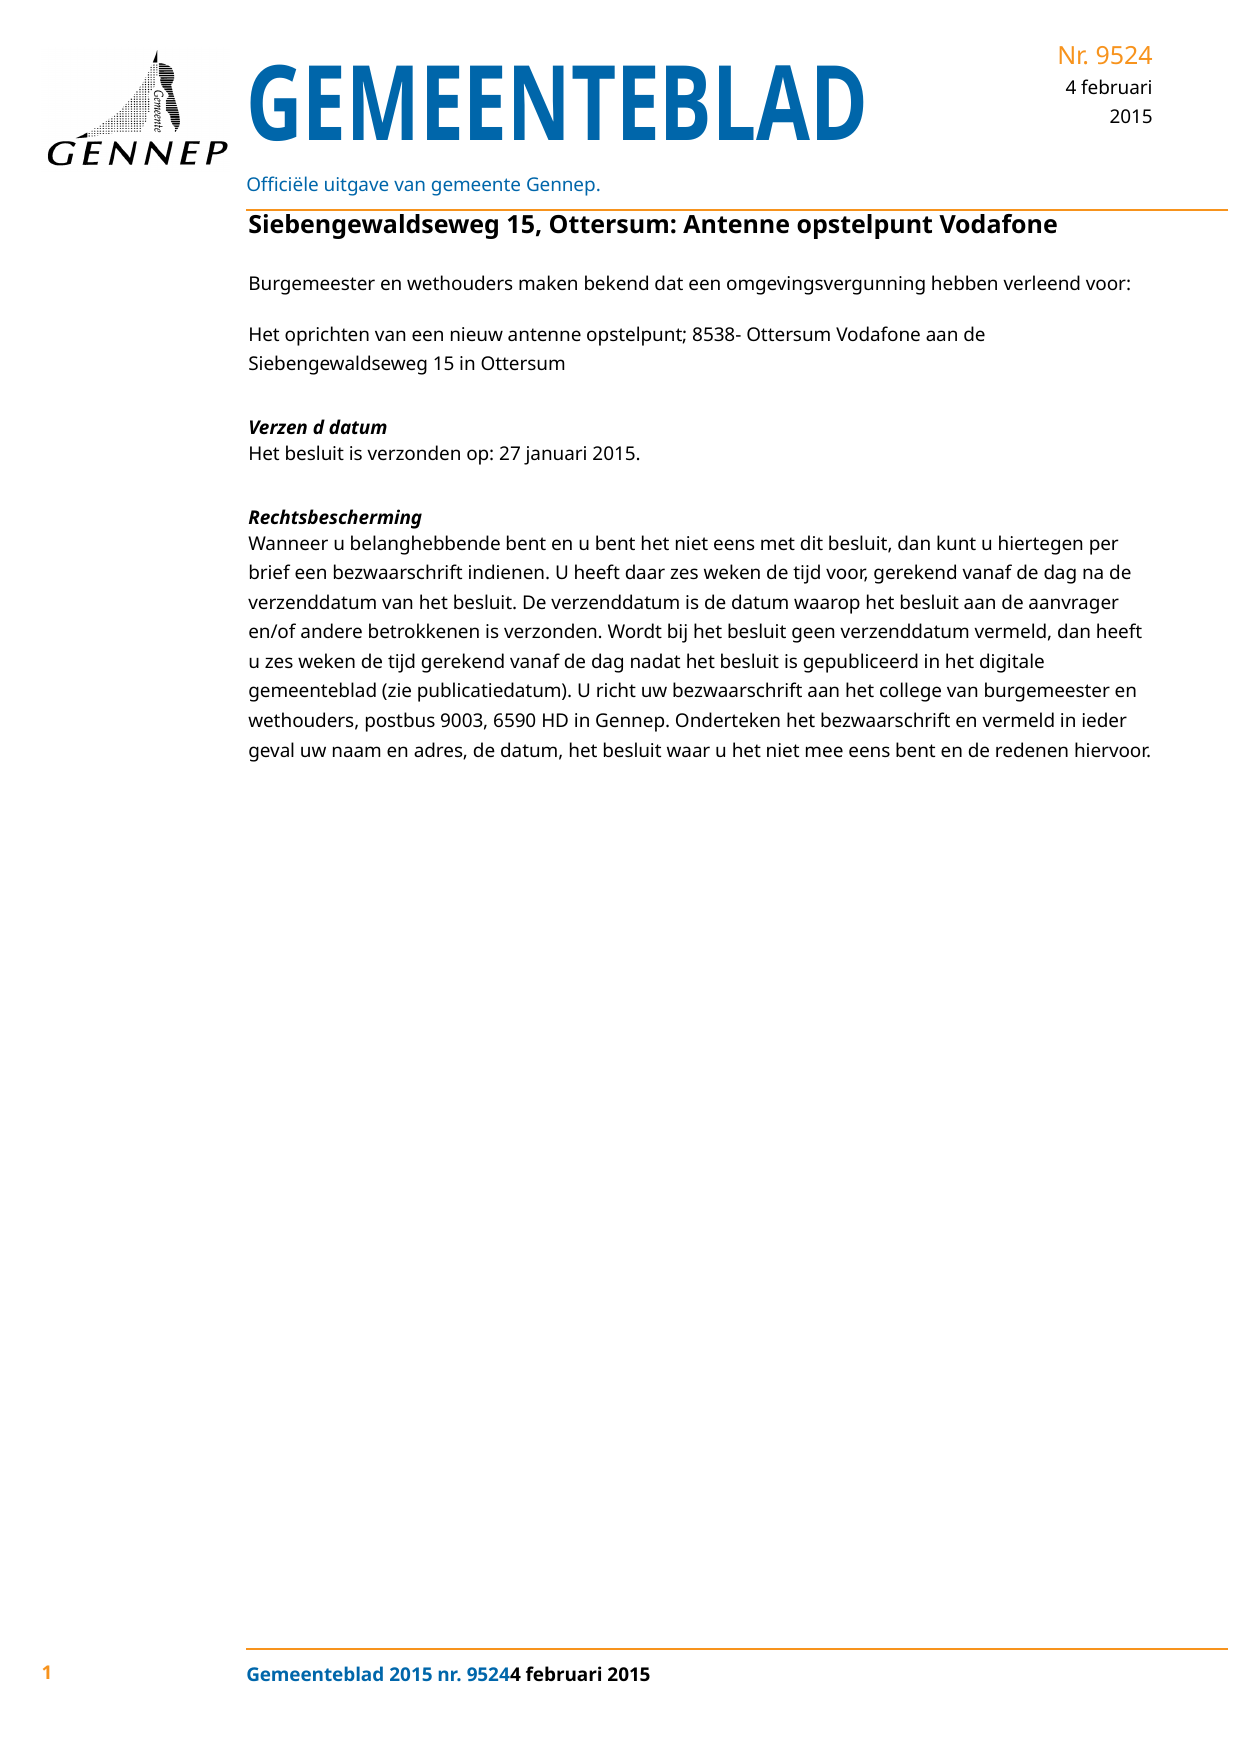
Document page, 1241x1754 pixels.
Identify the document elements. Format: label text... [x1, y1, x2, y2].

text Het besluit is verzonden op: 27 januari 2015. [248, 440, 1152, 466]
text Siebengewaldseweg 15, Ottersum: Antenne opstelpunt Vodafone [248, 211, 1152, 241]
text Het oprichten van een nieuw antenne opstelpunt; 8538- Ottersum Vodafone aan de Siebengewaldseweg 15 in Ottersum [248, 321, 1152, 376]
text Rechtsbescherming [248, 504, 1152, 530]
picture [41, 47, 231, 172]
text Burgemeester en wethouders maken bekend dat een omgevingsvergunning hebben verleend voor: [248, 270, 1152, 296]
text Verzen d datum [248, 414, 1152, 440]
text Wanneer u belanghebbende bent en u bent het niet eens met dit besluit, dan kunt u hiertegen per brief een bezwaarschrift indienen. U heeft daar zes weken de tijd voor, gerekend vanaf de dag na de verzenddatum van het besluit. De verzenddatum is de datum waarop het besluit aan de aanvrager en/of andere betrokkenen is verzonden. Wordt bij het besluit geen verzenddatum vermeld, dan heeft u zes weken de tijd gerekend vanaf de dag nadat het besluit is gepubliceerd in het digitale gemeenteblad (zie publicatiedatum). U richt uw bezwaarschrift aan het college van burgemeester en wethouders, postbus 9003, 6590 HD in Gennep. Onderteken het bezwaarschrift en vermeld in ieder geval uw naam en adres, de datum, het besluit waar u het niet mee eens bent en de redenen hiervoor. [248, 530, 1152, 762]
